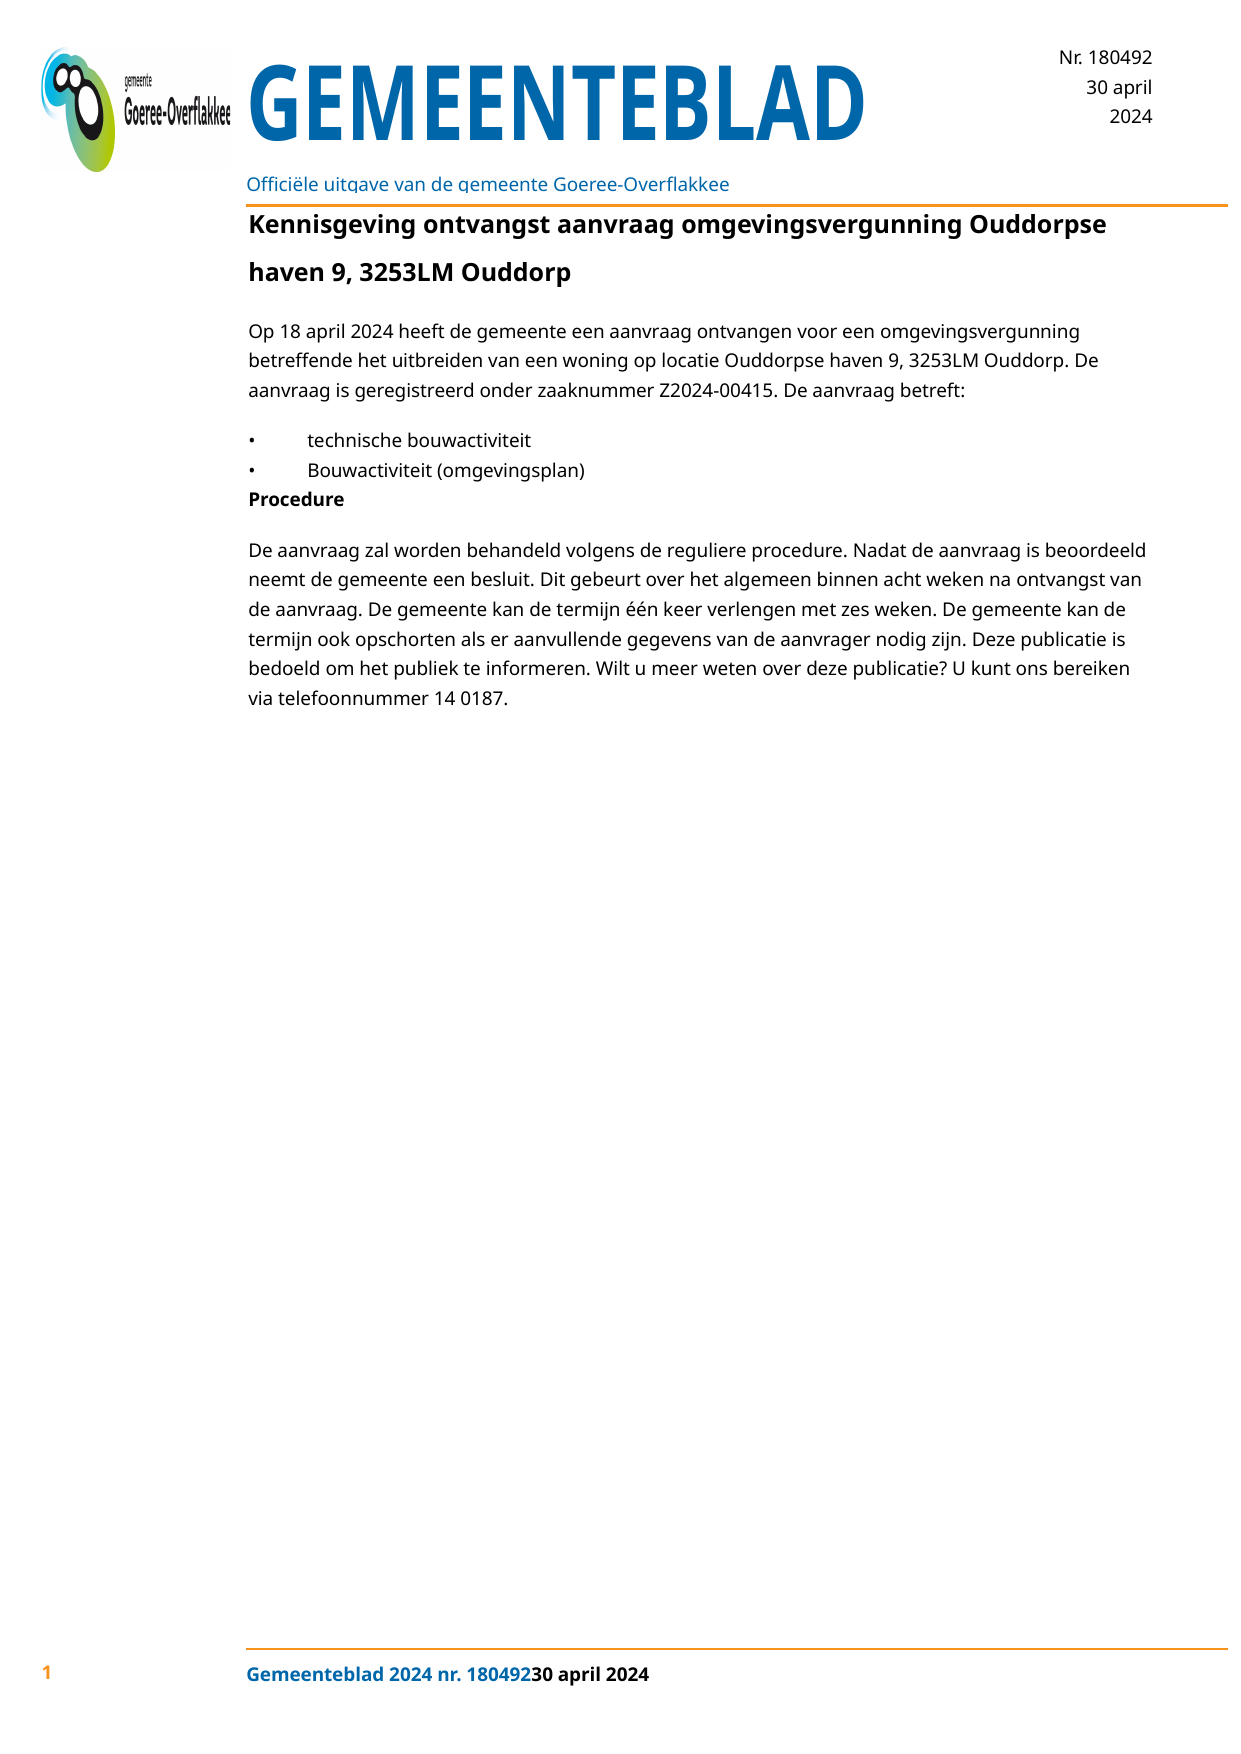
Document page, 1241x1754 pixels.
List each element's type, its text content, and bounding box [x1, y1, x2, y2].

text De aanvraag zal worden behandeld volgens de reguliere procedure. Nadat de aanvraag is beoordeeld neemt de gemeente een besluit. Dit gebeurt over het algemeen binnen acht weken na ontvangst van de aanvraag. De gemeente kan de termijn één keer verlengen met zes weken. De gemeente kan de termijn ook opschorten als er aanvullende gegevens van de aanvrager nodig zijn. Deze publicatie is bedoeld om het publiek te informeren. Wilt u meer weten over deze publicatie? U kunt ons bereiken via telefoonnummer 14 0187. [248, 537, 1152, 711]
list technische bouwactiviteit [248, 427, 1152, 453]
picture [41, 47, 231, 172]
text Op 18 april 2024 heeft de gemeente een aanvraag ontvangen voor een omgevingsvergunning betreffende het uitbreiden van een woning op locatie Ouddorpse haven 9, 3253LM Ouddorp. De aanvraag is geregistreerd onder zaaknummer Z2024-00415. De aanvraag betreft: [248, 318, 1152, 403]
text Kennisgeving ontvangst aanvraag omgevingsvergunning Ouddorpse haven 9, 3253LM Ouddorp [248, 207, 1152, 288]
list Bouwactiviteit (omgevingsplan) [248, 457, 1152, 483]
text Procedure [248, 487, 1152, 512]
